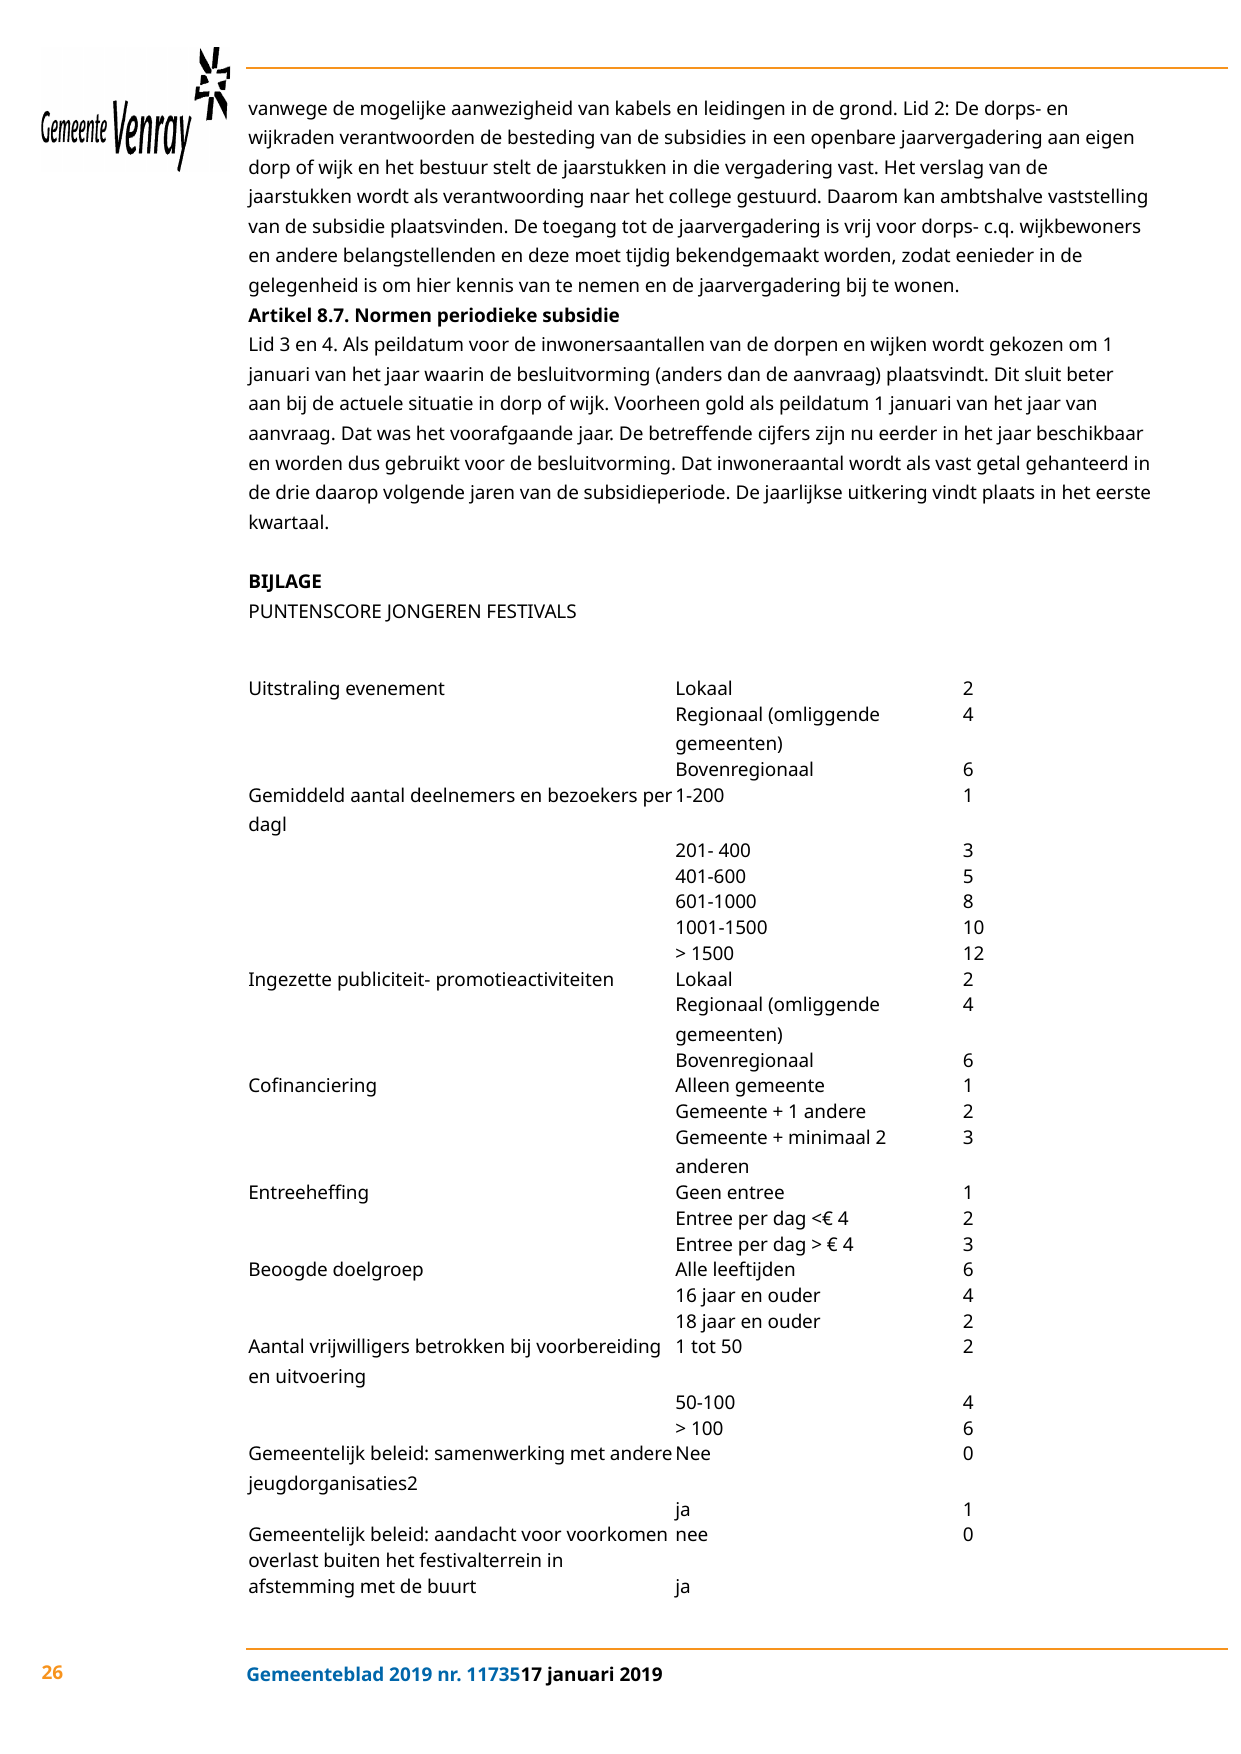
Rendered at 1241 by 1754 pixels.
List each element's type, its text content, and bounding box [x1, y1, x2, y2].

table_cell 50-100 [675, 1389, 963, 1415]
table_cell overlast buiten het festivalterrein in [248, 1547, 675, 1573]
table_cell [248, 756, 675, 782]
table_cell 201- 400 [675, 837, 963, 863]
table_cell Entreeheffing [248, 1179, 675, 1205]
table_cell > 100 [675, 1415, 963, 1440]
table_cell 4 [963, 1389, 1152, 1415]
table_cell [248, 940, 675, 966]
table_cell 1 tot 50 [675, 1334, 963, 1389]
table_cell Alleen gemeente [675, 1073, 963, 1098]
text Artikel 8.7. Normen periodieke subsidie [248, 302, 1152, 328]
table_cell Uitstraling evenement [248, 675, 675, 701]
table_cell [248, 1308, 675, 1334]
text BIJLAGE [248, 568, 1152, 594]
table_cell 12 [963, 940, 1152, 966]
table_cell [963, 624, 1152, 649]
table_cell Entree per dag > € 4 [675, 1231, 963, 1256]
table_cell 16 jaar en ouder [675, 1282, 963, 1308]
table_cell 8 [963, 889, 1152, 914]
text Lid 3 en 4. Als peildatum voor de inwonersaantallen van de dorpen en wijken wordt gekozen om 1 januari van het jaar waarin de besluitvorming (anders dan de aanvraag) plaatsvindt. Dit sluit beter aan bij de actuele situatie in dorp of wijk. Voorheen gold als peildatum 1 januari van het jaar van aanvraag. Dat was het voorafgaande jaar. De betreffende cijfers zijn nu eerder in het jaar beschikbaar en worden dus gebruikt voor de besluitvorming. Dat inwoneraantal wordt als vast getal gehanteerd in de drie daarop volgende jaren van de subsidieperiode. De jaarlijkse uitkering vindt plaats in het eerste kwartaal. [248, 331, 1152, 535]
table_cell Ingezette publiciteit- promotieactiviteiten [248, 966, 675, 991]
table_cell Bovenregionaal [675, 1047, 963, 1072]
table_cell [248, 889, 675, 914]
table_cell 4 [963, 991, 1152, 1047]
table_cell 3 [963, 1231, 1152, 1256]
table_cell [675, 624, 963, 649]
table_cell Lokaal [675, 675, 963, 701]
table_cell [248, 1047, 675, 1072]
table_cell 401-600 [675, 863, 963, 888]
table_cell 2 [963, 1098, 1152, 1124]
table_cell Gemeente + minimaal 2 anderen [675, 1124, 963, 1179]
table_cell [248, 1098, 675, 1124]
table_cell ja [675, 1496, 963, 1521]
table_cell 0 [963, 1440, 1152, 1496]
table_cell Gemiddeld aantal deelnemers en bezoekers per dagl [248, 782, 675, 837]
table_cell [675, 1547, 963, 1573]
table_cell Geen entree [675, 1179, 963, 1205]
table_cell ja [675, 1573, 963, 1599]
table_cell 6 [963, 1256, 1152, 1282]
table_cell Gemeentelijk beleid: samenwerking met andere jeugdorganisaties2 [248, 1440, 675, 1496]
table_cell [248, 1496, 675, 1521]
table_cell 3 [963, 1124, 1152, 1179]
table_cell [248, 863, 675, 888]
table_cell [248, 1282, 675, 1308]
table_cell 1-200 [675, 782, 963, 837]
table_cell [248, 1205, 675, 1231]
table_cell [963, 1547, 1152, 1573]
table_cell afstemming met de buurt [248, 1573, 675, 1599]
table_header PUNTENSCORE JONGEREN FESTIVALS [248, 598, 675, 623]
table_cell 6 [963, 756, 1152, 782]
picture [41, 47, 231, 172]
table_cell 3 [963, 837, 1152, 863]
table_cell 0 [963, 1521, 1152, 1547]
table_header [963, 598, 1152, 623]
table_cell [248, 701, 675, 756]
table_cell [248, 1231, 675, 1256]
table_cell 6 [963, 1415, 1152, 1440]
table_cell 6 [963, 1047, 1152, 1072]
table_cell Beoogde doelgroep [248, 1256, 675, 1282]
table_cell [248, 837, 675, 863]
table_cell 4 [963, 701, 1152, 756]
table_cell > 1500 [675, 940, 963, 966]
table_cell Alle leeftijden [675, 1256, 963, 1282]
table_cell 18 jaar en ouder [675, 1308, 963, 1334]
table_cell [248, 914, 675, 940]
table_cell 2 [963, 1205, 1152, 1231]
table_cell [248, 1124, 675, 1179]
table_cell [248, 991, 675, 1047]
table_cell [248, 1415, 675, 1440]
text vanwege de mogelijke aanwezigheid van kabels en leidingen in de grond. Lid 2: De dorps- en wijkraden verantwoorden de besteding van de subsidies in een openbare jaarvergadering aan eigen dorp of wijk en het bestuur stelt de jaarstukken in die vergadering vast. Het verslag van de jaarstukken wordt als verantwoording naar het college gestuurd. Daarom kan ambtshalve vaststelling van de subsidie plaatsvinden. De toegang tot de jaarvergadering is vrij voor dorps- c.q. wijkbewoners en andere belangstellenden en deze moet tijdig bekendgemaakt worden, zodat eenieder in de gelegenheid is om hier kennis van te nemen en de jaarvergadering bij te wonen. [248, 95, 1152, 298]
table_cell nee [675, 1521, 963, 1547]
table_cell 1 [963, 1073, 1152, 1098]
table_cell 2 [963, 1308, 1152, 1334]
table_cell Nee [675, 1440, 963, 1496]
table_cell 1 [963, 1179, 1152, 1205]
table_cell 4 [963, 1282, 1152, 1308]
table_cell Regionaal (omliggende gemeenten) [675, 991, 963, 1047]
table_cell Gemeentelijk beleid: aandacht voor voorkomen [248, 1521, 675, 1547]
table_cell 1001-1500 [675, 914, 963, 940]
table_cell Aantal vrijwilligers betrokken bij voorbereiding en uitvoering [248, 1334, 675, 1389]
table_cell 2 [963, 675, 1152, 701]
table_cell [248, 1389, 675, 1415]
table_cell 1 [963, 1496, 1152, 1521]
table_cell [963, 649, 1152, 675]
table_cell Lokaal [675, 966, 963, 991]
table_cell 1 [963, 782, 1152, 837]
table_cell [675, 649, 963, 675]
table_cell Gemeente + 1 andere [675, 1098, 963, 1124]
table_cell 601-1000 [675, 889, 963, 914]
table_cell Bovenregionaal [675, 756, 963, 782]
table_cell 2 [963, 966, 1152, 991]
table_cell 5 [963, 863, 1152, 888]
table_cell 2 [963, 1334, 1152, 1389]
table_cell Cofinanciering [248, 1073, 675, 1098]
table_header [675, 598, 963, 623]
table_cell [248, 624, 675, 649]
table_cell Entree per dag <€ 4 [675, 1205, 963, 1231]
table_cell 10 [963, 914, 1152, 940]
table_cell [248, 649, 675, 675]
table_cell [963, 1573, 1152, 1599]
table_cell Regionaal (omliggende gemeenten) [675, 701, 963, 756]
